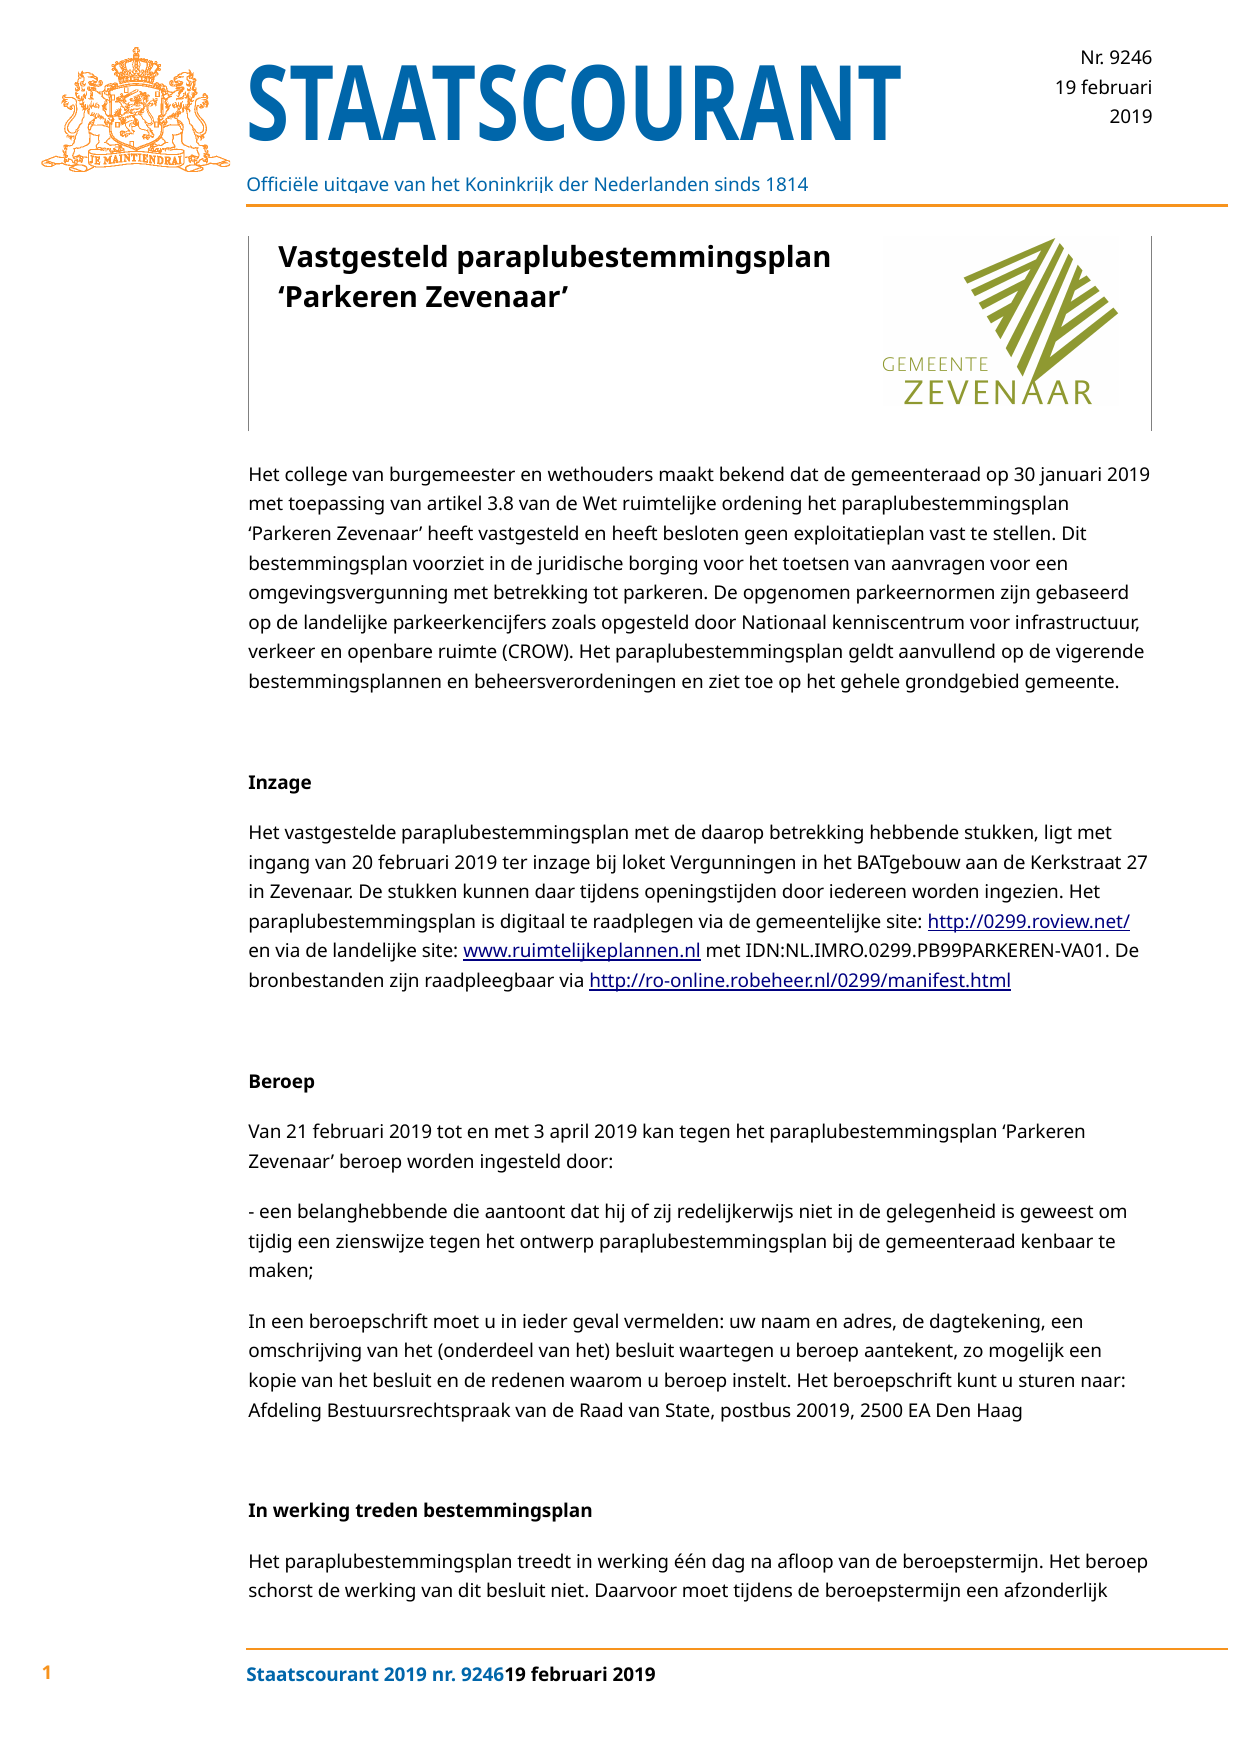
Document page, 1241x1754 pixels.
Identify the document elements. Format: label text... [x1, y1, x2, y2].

text In een beroepschrift moet u in ieder geval vermelden: uw naam en adres, de dagtekening, een omschrijving van het (onderdeel van het) besluit waartegen u beroep aantekent, zo mogelijk een kopie van het besluit en de redenen waarom u beroep instelt. Het beroepschrift kunt u sturen naar: Afdeling Bestuursrechtspraak van de Raad van State, postbus 20019, 2500 EA Den Haag [248, 1308, 1152, 1422]
text Inzage [248, 769, 1152, 794]
text Het college van burgemeester en wethouders maakt bekend dat de gemeenteraad op 30 januari 2019 met toepassing van artikel 3.8 van de Wet ruimtelijke ordening het paraplubestemmingsplan ‘Parkeren Zevenaar’ heeft vastgesteld en heeft besloten geen exploitatieplan vast te stellen. Dit bestemmingsplan voorziet in de juridische borging voor het toetsen van aanvragen voor een omgevingsvergunning met betrekking tot parkeren. De opgenomen parkeernormen zijn gebaseerd op de landelijke parkeerkencijfers zoals opgesteld door Nationaal kenniscentrum voor infrastructuur, verkeer en openbare ruimte (CROW). Het paraplubestemmingsplan geldt aanvullend op de vigerende bestemmingsplannen en beheersverordeningen en ziet toe op het gehele grondgebied gemeente. [248, 461, 1152, 694]
text - een belanghebbende die aantoont dat hij of zij redelijkerwijs niet in de gelegenheid is geweest om tijdig een zienswijze tegen het ontwerp paraplubestemmingsplan bij de gemeenteraad kenbaar te maken; [248, 1198, 1152, 1283]
picture [882, 236, 1119, 406]
text Van 21 februari 2019 tot en met 3 april 2019 kan tegen het paraplubestemmingsplan ‘Parkeren Zevenaar’ beroep worden ingesteld door: [248, 1118, 1152, 1174]
text Het vastgestelde paraplubestemmingsplan met de daarop betrekking hebbende stukken, ligt met ingang van 20 februari 2019 ter inzage bij loket Vergunningen in het BATgebouw aan de Kerkstraat 27 in Zevenaar. De stukken kunnen daar tijdens openingstijden door iedereen worden ingezien. Het paraplubestemmingsplan is digitaal te raadplegen via de gemeentelijke site: http://0299.roview.net/ en via de landelijke site: www.ruimtelijkeplannen.nl met IDN:NL.IMRO.0299.PB99PARKEREN-VA01. De bronbestanden zijn raadpleegbaar via http://ro-online.robeheer.nl/0299/manifest.html [248, 819, 1152, 993]
picture [41, 47, 231, 172]
text Beroep [248, 1068, 1152, 1094]
text In werking treden bestemmingsplan [248, 1498, 1152, 1523]
text Het paraplubestemmingsplan treedt in werking één dag na afloop van de beroepstermijn. Het beroep schorst de werking van dit besluit niet. Daarvoor moet tijdens de beroepstermijn een afzonderlijk [248, 1548, 1152, 1603]
table_header [850, 236, 1151, 431]
table_header Vastgesteld paraplubestemmingsplan ‘Parkeren Zevenaar’ [249, 236, 850, 431]
